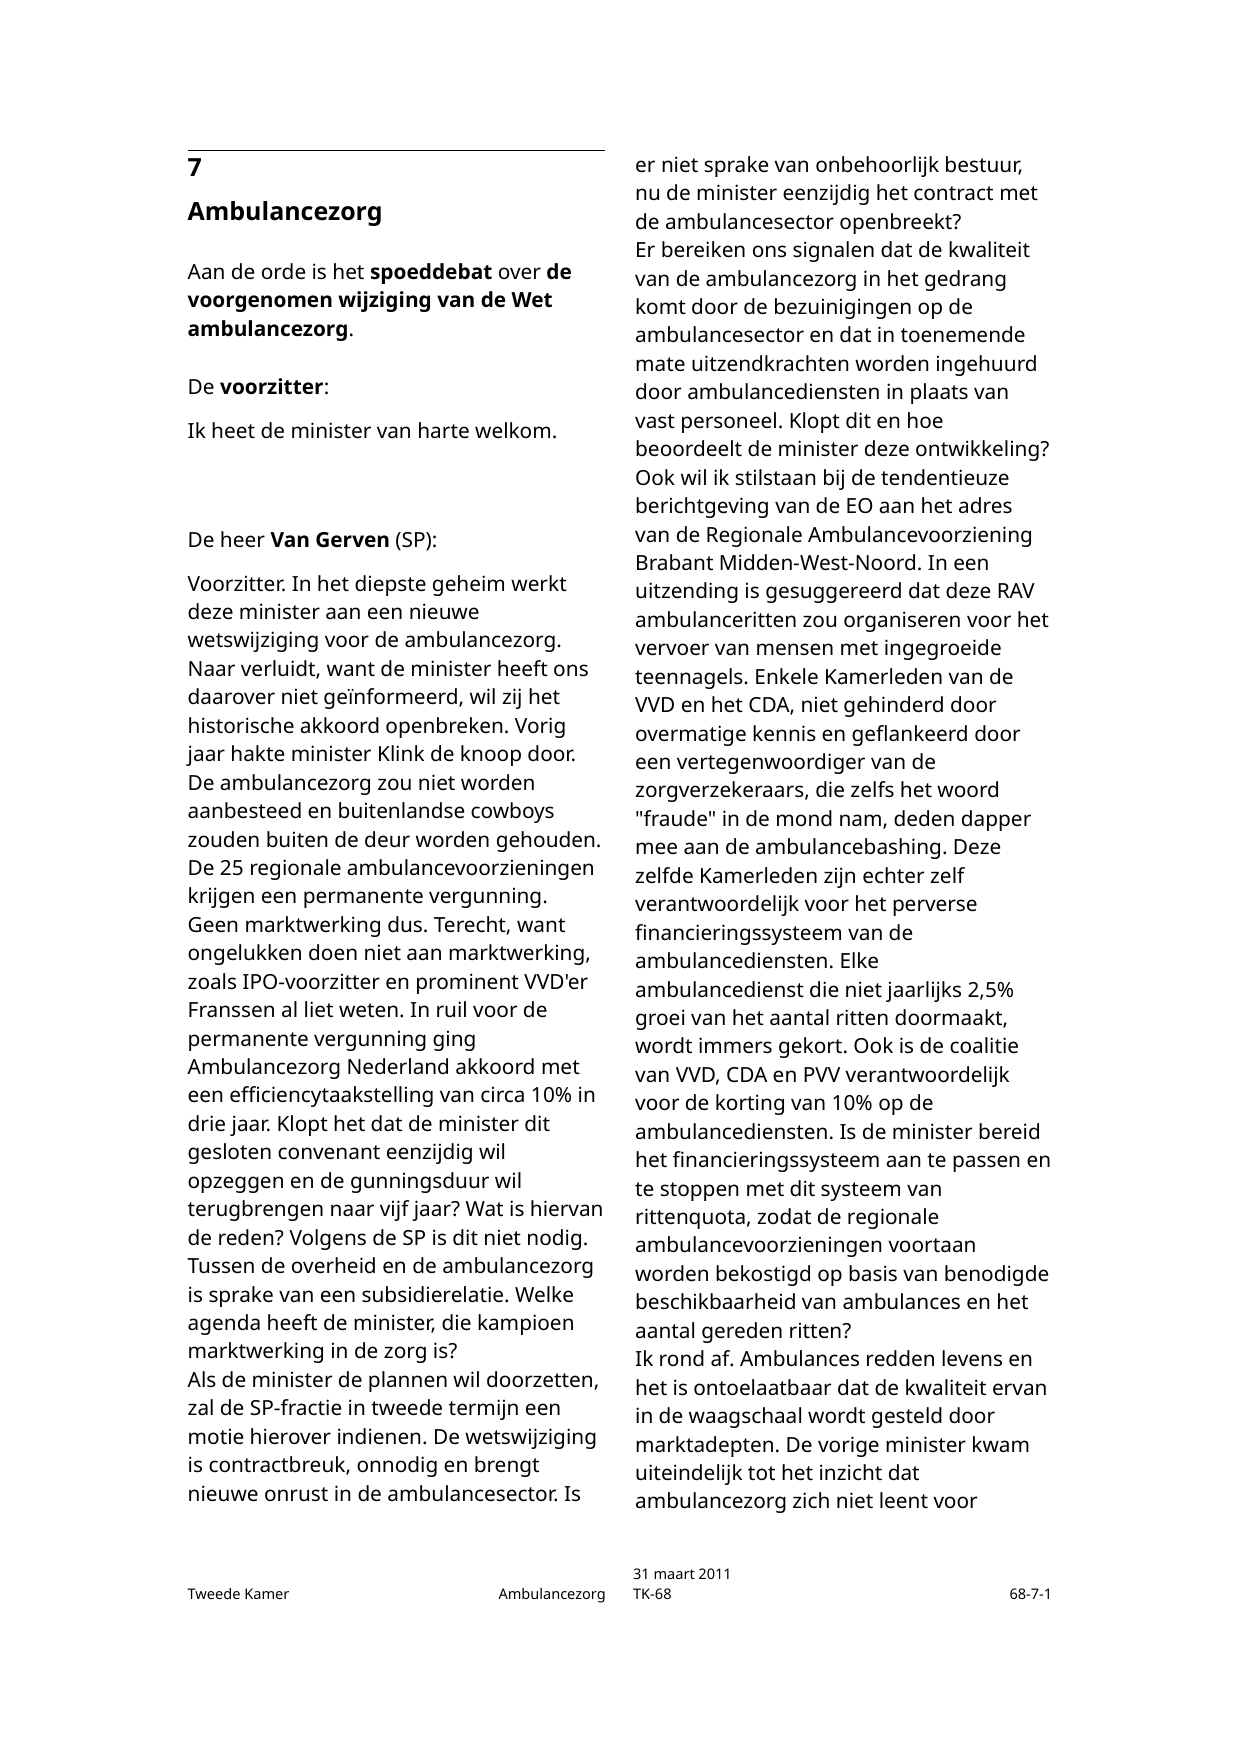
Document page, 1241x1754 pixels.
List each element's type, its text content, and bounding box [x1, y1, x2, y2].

text Ik heet de minister van harte welkom. [187, 416, 605, 444]
text Er bereiken ons signalen dat de kwaliteit van de ambulancezorg in het gedrang komt door de bezuinigingen op de ambulancesector en dat in toenemende mate uitzendkrachten worden ingehuurd door ambulancediensten in plaats van vast personeel. Klopt dit en hoe beoordeelt de minister deze ontwikkeling? [635, 235, 1053, 463]
text Ik rond af. Ambulances redden levens en het is ontoelaatbaar dat de kwaliteit ervan in de waagschaal wordt gesteld door marktadepten. De vorige minister kwam uiteindelijk tot het inzicht dat ambulancezorg zich niet leent voor [635, 1344, 1053, 1515]
text Ambulancezorg [187, 193, 605, 227]
text er niet sprake van onbehoorlijk bestuur, nu de minister eenzijdig het contract met de ambulancesector openbreekt? [635, 150, 1053, 235]
text Als de minister de plannen wil doorzetten, zal de SP-fractie in tweede termijn een motie hierover indienen. De wetswijziging is contractbreuk, onnodig en brengt nieuwe onrust in de ambulancesector. Is [187, 1365, 605, 1507]
text Voorzitter. In het diepste geheim werkt deze minister aan een nieuwe wetswijziging voor de ambulancezorg. Naar verluidt, want de minister heeft ons daarover niet geïnformeerd, wil zij het historische akkoord openbreken. Vorig jaar hakte minister Klink de knoop door. De ambulancezorg zou niet worden aanbesteed en buitenlandse cowboys zouden buiten de deur worden gehouden. De 25 regionale ambulancevoorzieningen krijgen een permanente vergunning. Geen marktwerking dus. Terecht, want ongelukken doen niet aan marktwerking, zoals IPO-voorzitter en prominent VVD'er Franssen al liet weten. In ruil voor de permanente vergunning ging Ambulancezorg Nederland akkoord met een efficiencytaakstelling van circa 10% in drie jaar. Klopt het dat de minister dit gesloten convenant eenzijdig wil opzeggen en de gunningsduur wil terugbrengen naar vijf jaar? Wat is hiervan de reden? Volgens de SP is dit niet nodig. Tussen de overheid en de ambulancezorg is sprake van een subsidierelatie. Welke agenda heeft de minister, die kampioen marktwerking in de zorg is? [187, 569, 605, 1365]
text De heer Van Gerven (SP): [187, 525, 605, 554]
text Ook wil ik stilstaan bij de tendentieuze berichtgeving van de EO aan het adres van de Regionale Ambulancevoorziening Brabant Midden-West-Noord. In een uitzending is gesuggereerd dat deze RAV ambulanceritten zou organiseren voor het vervoer van mensen met ingegroeide teennagels. Enkele Kamerleden van de VVD en het CDA, niet gehinderd door overmatige kennis en geflankeerd door een vertegenwoordiger van de zorgverzekeraars, die zelfs het woord "fraude" in de mond nam, deden dapper mee aan de ambulancebashing. Deze zelfde Kamerleden zijn echter zelf verantwoordelijk voor het perverse financieringssysteem van de ambulancediensten. Elke ambulancedienst die niet jaarlijks 2,5% groei van het aantal ritten doormaakt, wordt immers gekort. Ook is de coalitie van VVD, CDA en PVV verantwoordelijk voor de korting van 10% op de ambulancediensten. Is de minister bereid het financieringssysteem aan te passen en te stoppen met dit systeem van rittenquota, zodat de regionale ambulancevoorzieningen voortaan worden bekostigd op basis van benodigde beschikbaarheid van ambulances en het aantal gereden ritten? [635, 463, 1053, 1344]
text De voorzitter: [187, 372, 605, 401]
text  [187, 474, 605, 503]
text 7 [187, 151, 605, 184]
text Aan de orde is het spoeddebat over de voorgenomen wijziging van de Wet ambulancezorg. [187, 257, 605, 342]
